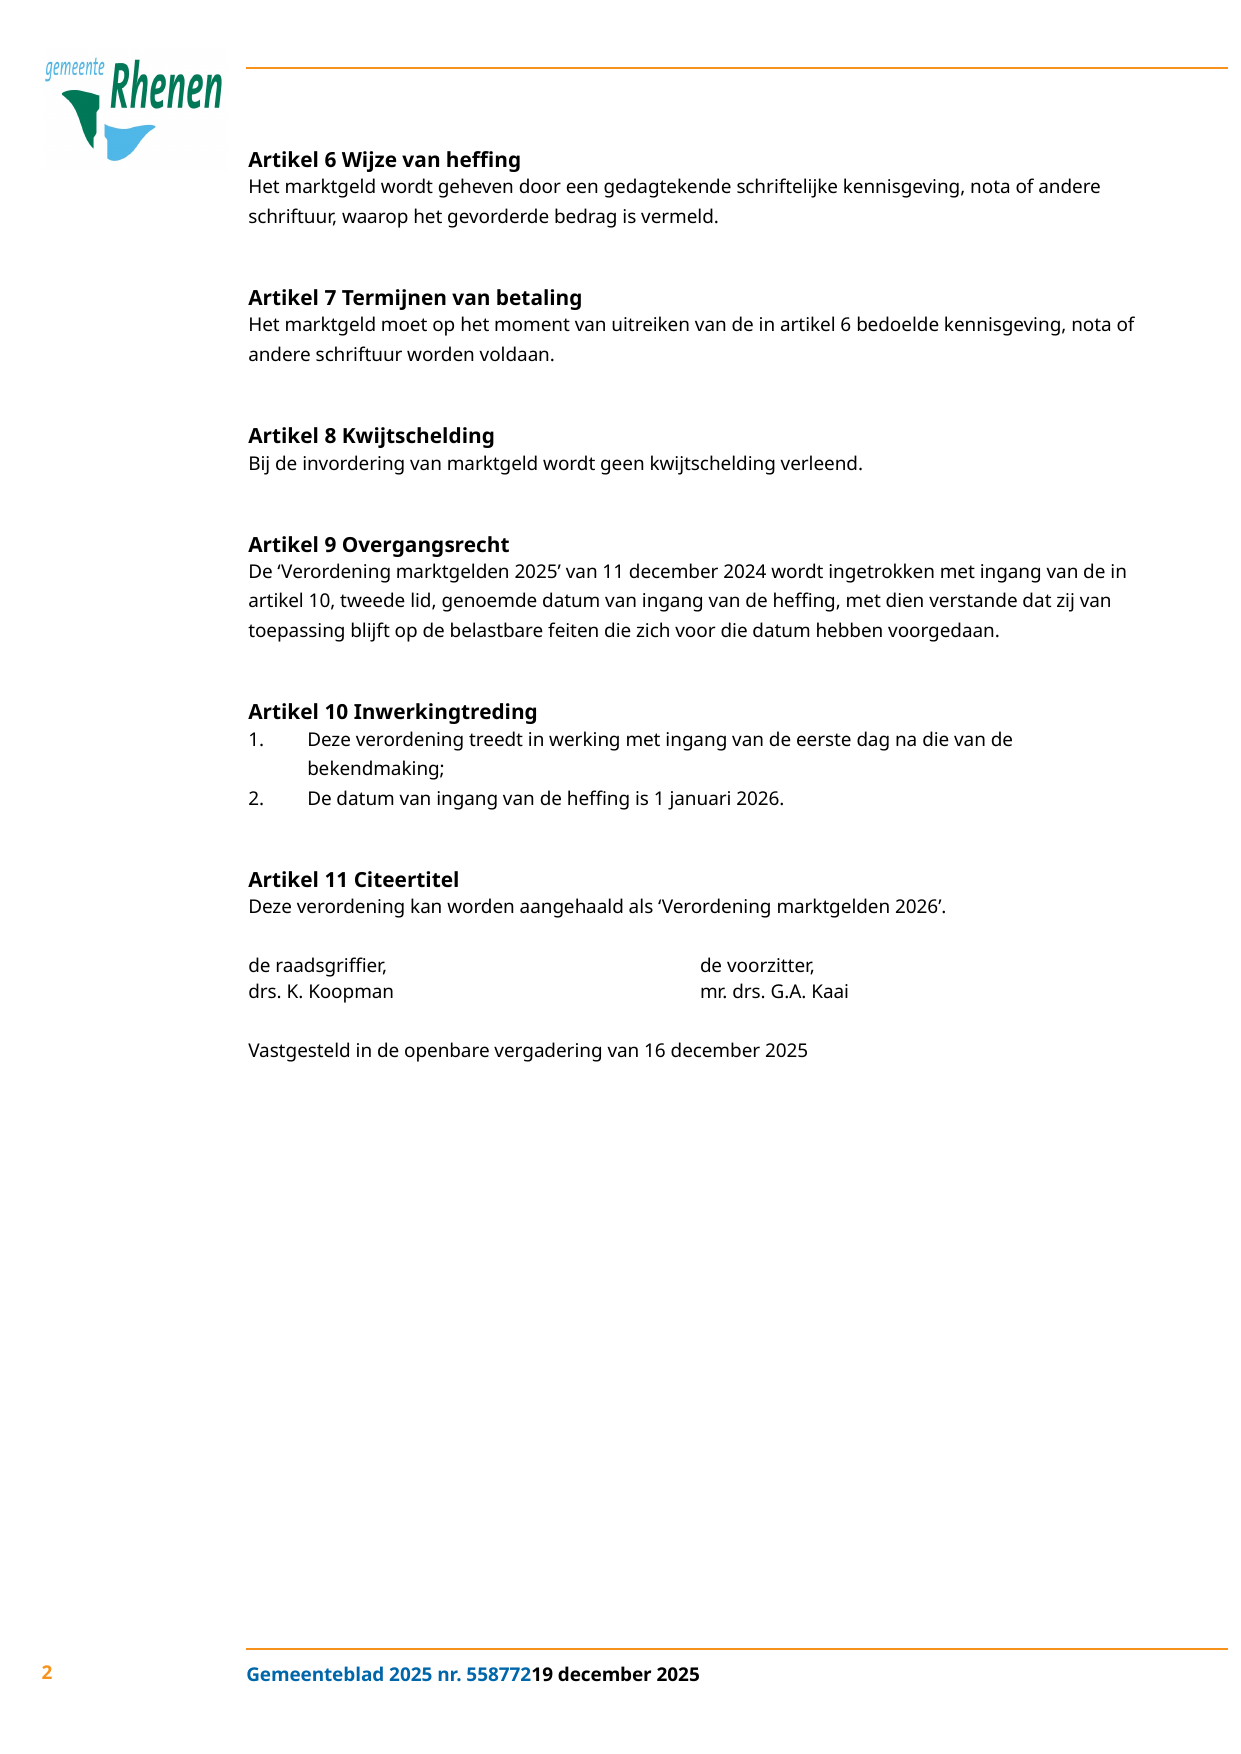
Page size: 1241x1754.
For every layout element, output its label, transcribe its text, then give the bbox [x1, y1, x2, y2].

text Artikel 9 Overgangsrecht [248, 530, 1152, 558]
text Het marktgeld moet op het moment van uitreiken van de in artikel 6 bedoelde kennisgeving, nota of andere schriftuur worden voldaan. [248, 312, 1152, 367]
text Artikel 10 Inwerkingtreding [248, 697, 1152, 726]
table_cell mr. drs. G.A. Kaai [700, 978, 1152, 1004]
text Het marktgeld wordt geheven door een gedagtekende schriftelijke kennisgeving, nota of andere schriftuur, waarop het gevorderde bedrag is vermeld. [248, 174, 1152, 229]
picture [41, 47, 231, 172]
table_cell drs. K. Koopman [248, 978, 700, 1004]
table_header de raadsgriffier, [248, 953, 700, 978]
text Artikel 6 Wijze van heffing [248, 145, 1152, 174]
text Artikel 11 Citeertitel [248, 865, 1152, 893]
list Deze verordening treedt in werking met ingang van de eerste dag na die van de bekendmaking; [248, 726, 1152, 781]
text Bij de invordering van marktgeld wordt geen kwijtschelding verleend. [248, 450, 1152, 475]
list De datum van ingang van de heffing is 1 januari 2026. [248, 785, 1152, 811]
table_header de voorzitter, [700, 953, 1152, 978]
text Artikel 7 Termijnen van betaling [248, 283, 1152, 312]
text Artikel 8 Kwijtschelding [248, 421, 1152, 450]
text Vastgesteld in de openbare vergadering van 16 december 2025 [248, 1037, 1152, 1063]
text Deze verordening kan worden aangehaald als ‘Verordening marktgelden 2026’. [248, 893, 1152, 919]
text De ‘Verordening marktgelden 2025’ van 11 december 2024 wordt ingetrokken met ingang van de in artikel 10, tweede lid, genoemde datum van ingang van de heffing, met dien verstande dat zij van toepassing blijft op de belastbare feiten die zich voor die datum hebben voorgedaan. [248, 558, 1152, 643]
